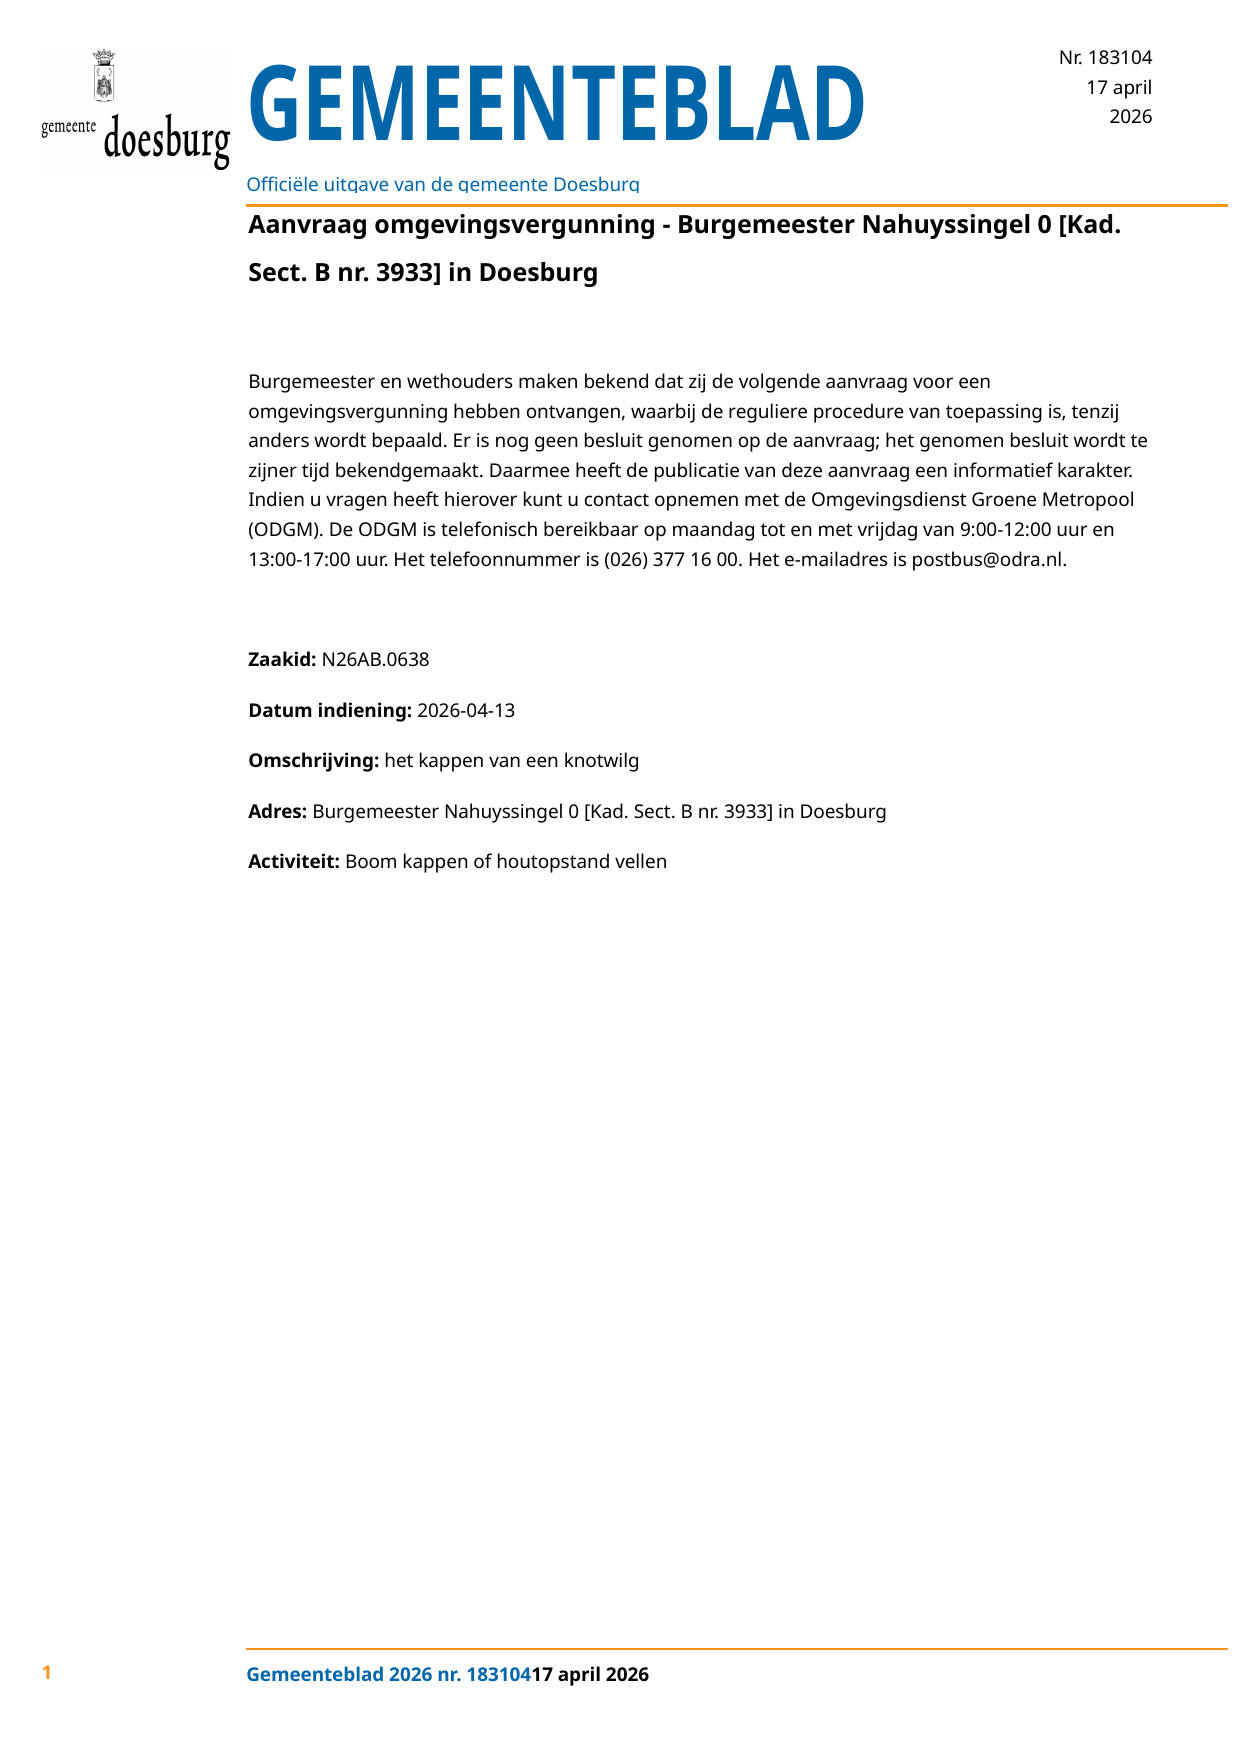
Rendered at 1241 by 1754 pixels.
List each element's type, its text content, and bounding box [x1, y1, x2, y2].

text Burgemeester en wethouders maken bekend dat zij de volgende aanvraag voor een omgevingsvergunning hebben ontvangen, waarbij de reguliere procedure van toepassing is, tenzij anders wordt bepaald. Er is nog geen besluit genomen op de aanvraag; het genomen besluit wordt te zijner tijd bekendgemaakt. Daarmee heeft de publicatie van deze aanvraag een informatief karakter. Indien u vragen heeft hierover kunt u contact opnemen met de Omgevingsdienst Groene Metropool (ODGM). De ODGM is telefonisch bereikbaar op maandag tot en met vrijdag van 9:00-12:00 uur en 13:00-17:00 uur. Het telefoonnummer is (026) 377 16 00. Het e-mailadres is postbus@odra.nl. [248, 368, 1152, 572]
text Activiteit: Boom kappen of houtopstand vellen [248, 848, 1152, 874]
picture [41, 47, 231, 172]
text Zaakid: N26AB.0638 [248, 647, 1152, 672]
text Datum indiening: 2026-04-13 [248, 697, 1152, 723]
text Aanvraag omgevingsvergunning - Burgemeester Nahuyssingel 0 [Kad. Sect. B nr. 3933] in Doesburg [248, 207, 1152, 288]
text Omschrijving: het kappen van een knotwilg [248, 747, 1152, 773]
text Adres: Burgemeester Nahuyssingel 0 [Kad. Sect. B nr. 3933] in Doesburg [248, 798, 1152, 824]
